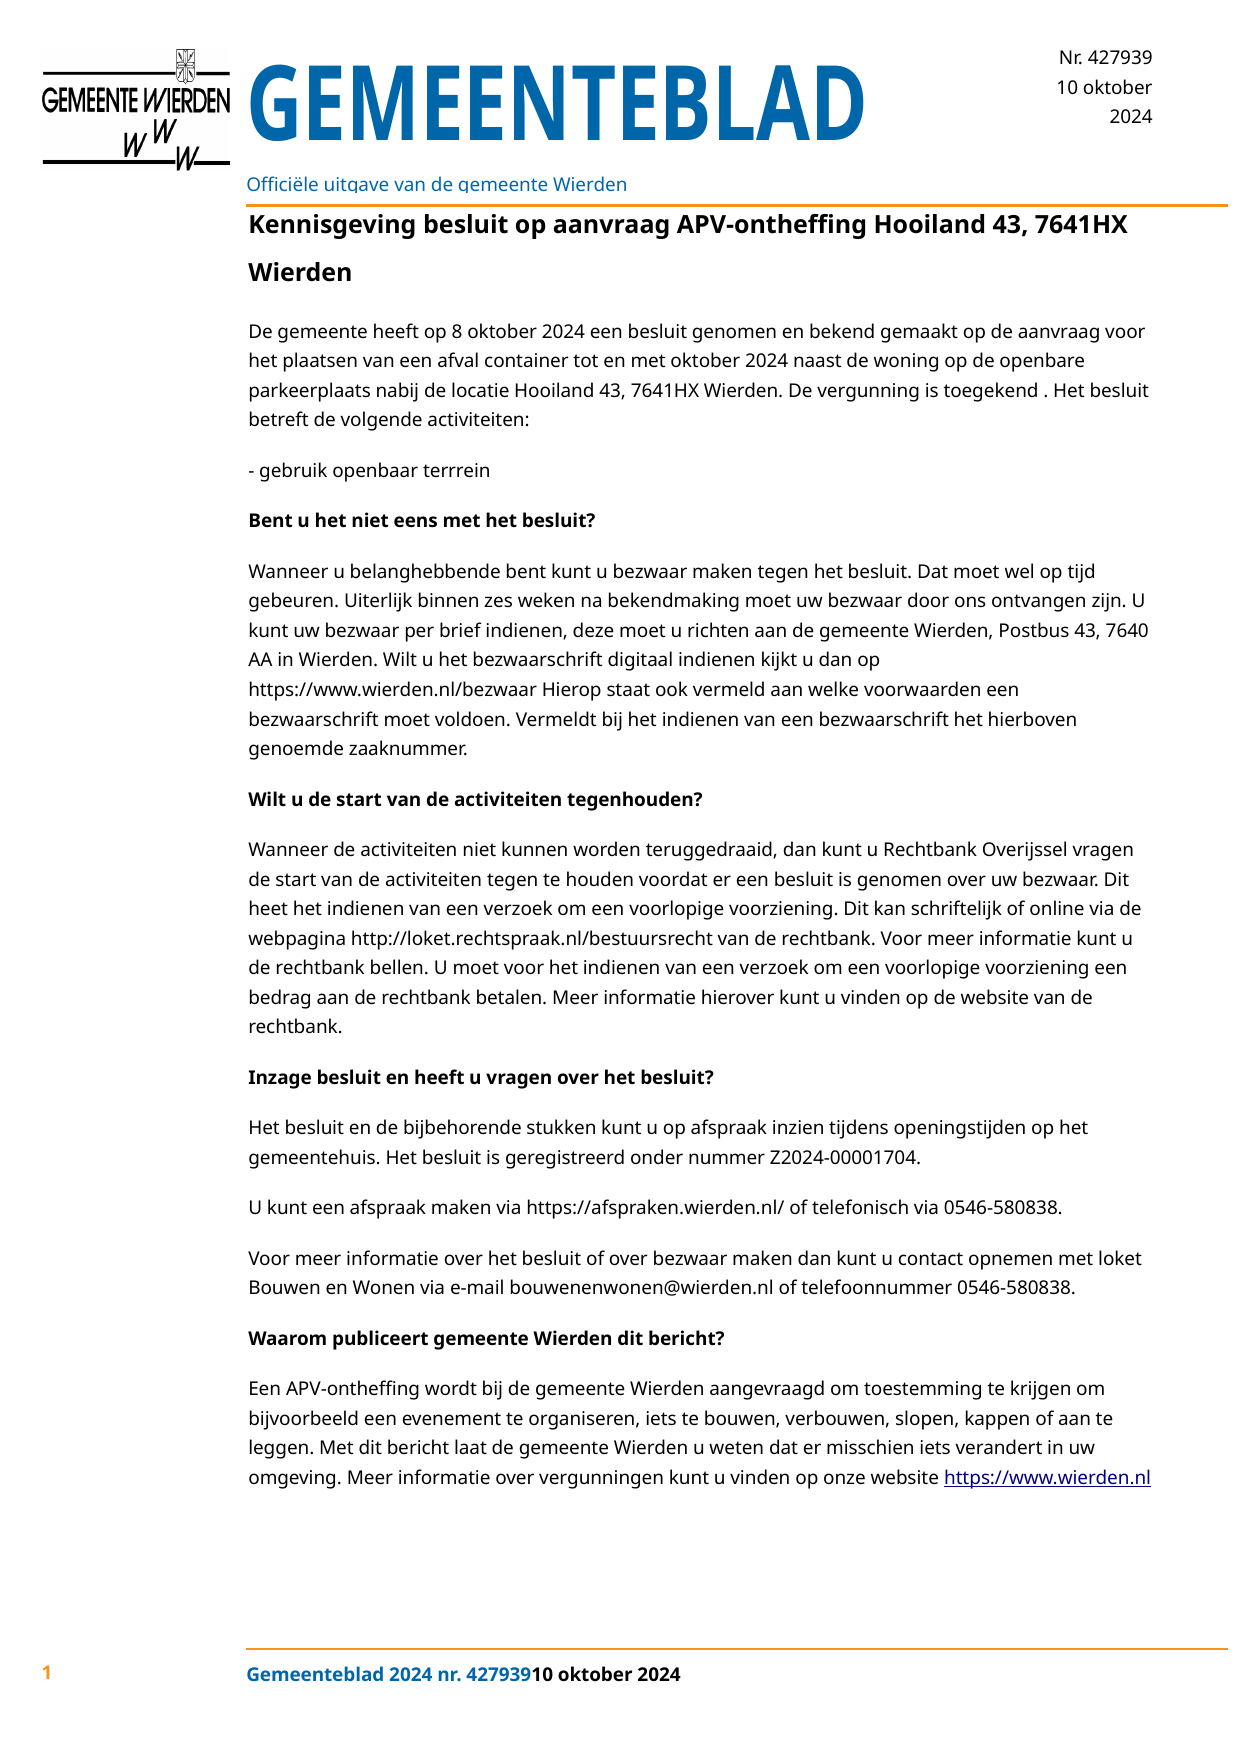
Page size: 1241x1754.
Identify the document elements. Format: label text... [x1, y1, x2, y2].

text Waarom publiceert gemeente Wierden dit bericht? [248, 1325, 1152, 1351]
text Wilt u de start van de activiteiten tegenhouden? [248, 786, 1152, 812]
text Wanneer u belanghebbende bent kunt u bezwaar maken tegen het besluit. Dat moet wel op tijd gebeuren. Uiterlijk binnen zes weken na bekendmaking moet uw bezwaar door ons ontvangen zijn. U kunt uw bezwaar per brief indienen, deze moet u richten aan de gemeente Wierden, Postbus 43, 7640 AA in Wierden. Wilt u het bezwaarschrift digitaal indienen kijkt u dan op https://www.wierden.nl/bezwaar Hierop staat ook vermeld aan welke voorwaarden een bezwaarschrift moet voldoen. Vermeldt bij het indienen van een bezwaarschrift het hierboven genoemde zaaknummer. [248, 558, 1152, 761]
text Wanneer de activiteiten niet kunnen worden teruggedraaid, dan kunt u Rechtbank Overijssel vragen de start van de activiteiten tegen te houden voordat er een besluit is genomen over uw bezwaar. Dit heet het indienen van een verzoek om een voorlopige voorziening. Dit kan schriftelijk of online via de webpagina http://loket.rechtspraak.nl/bestuursrecht van de rechtbank. Voor meer informatie kunt u de rechtbank bellen. U moet voor het indienen van een verzoek om een voorlopige voorziening een bedrag aan de rechtbank betalen. Meer informatie hierover kunt u vinden op de website van de rechtbank. [248, 836, 1152, 1039]
text Bent u het niet eens met het besluit? [248, 507, 1152, 533]
text U kunt een afspraak maken via https://afspraken.wierden.nl/ of telefonisch via 0546-580838. [248, 1194, 1152, 1220]
text - gebruik openbaar terrrein [248, 457, 1152, 483]
text Kennisgeving besluit op aanvraag APV-ontheffing Hooiland 43, 7641HX Wierden [248, 207, 1152, 288]
text Inzage besluit en heeft u vragen over het besluit? [248, 1064, 1152, 1090]
picture [41, 47, 231, 172]
text Het besluit en de bijbehorende stukken kunt u op afspraak inzien tijdens openingstijden op het gemeentehuis. Het besluit is geregistreerd onder nummer Z2024-00001704. [248, 1114, 1152, 1170]
text De gemeente heeft op 8 oktober 2024 een besluit genomen en bekend gemaakt op de aanvraag voor het plaatsen van een afval container tot en met oktober 2024 naast de woning op de openbare parkeerplaats nabij de locatie Hooiland 43, 7641HX Wierden. De vergunning is toegekend . Het besluit betreft de volgende activiteiten: [248, 318, 1152, 432]
text Voor meer informatie over het besluit of over bezwaar maken dan kunt u contact opnemen met loket Bouwen en Wonen via e-mail bouwenenwonen@wierden.nl of telefoonnummer 0546-580838. [248, 1245, 1152, 1300]
text Een APV-ontheffing wordt bij de gemeente Wierden aangevraagd om toestemming te krijgen om bijvoorbeeld een evenement te organiseren, iets te bouwen, verbouwen, slopen, kappen of aan te leggen. Met dit bericht laat de gemeente Wierden u weten dat er misschien iets verandert in uw omgeving. Meer informatie over vergunningen kunt u vinden op onze website https://www.wierden.nl [248, 1375, 1152, 1490]
